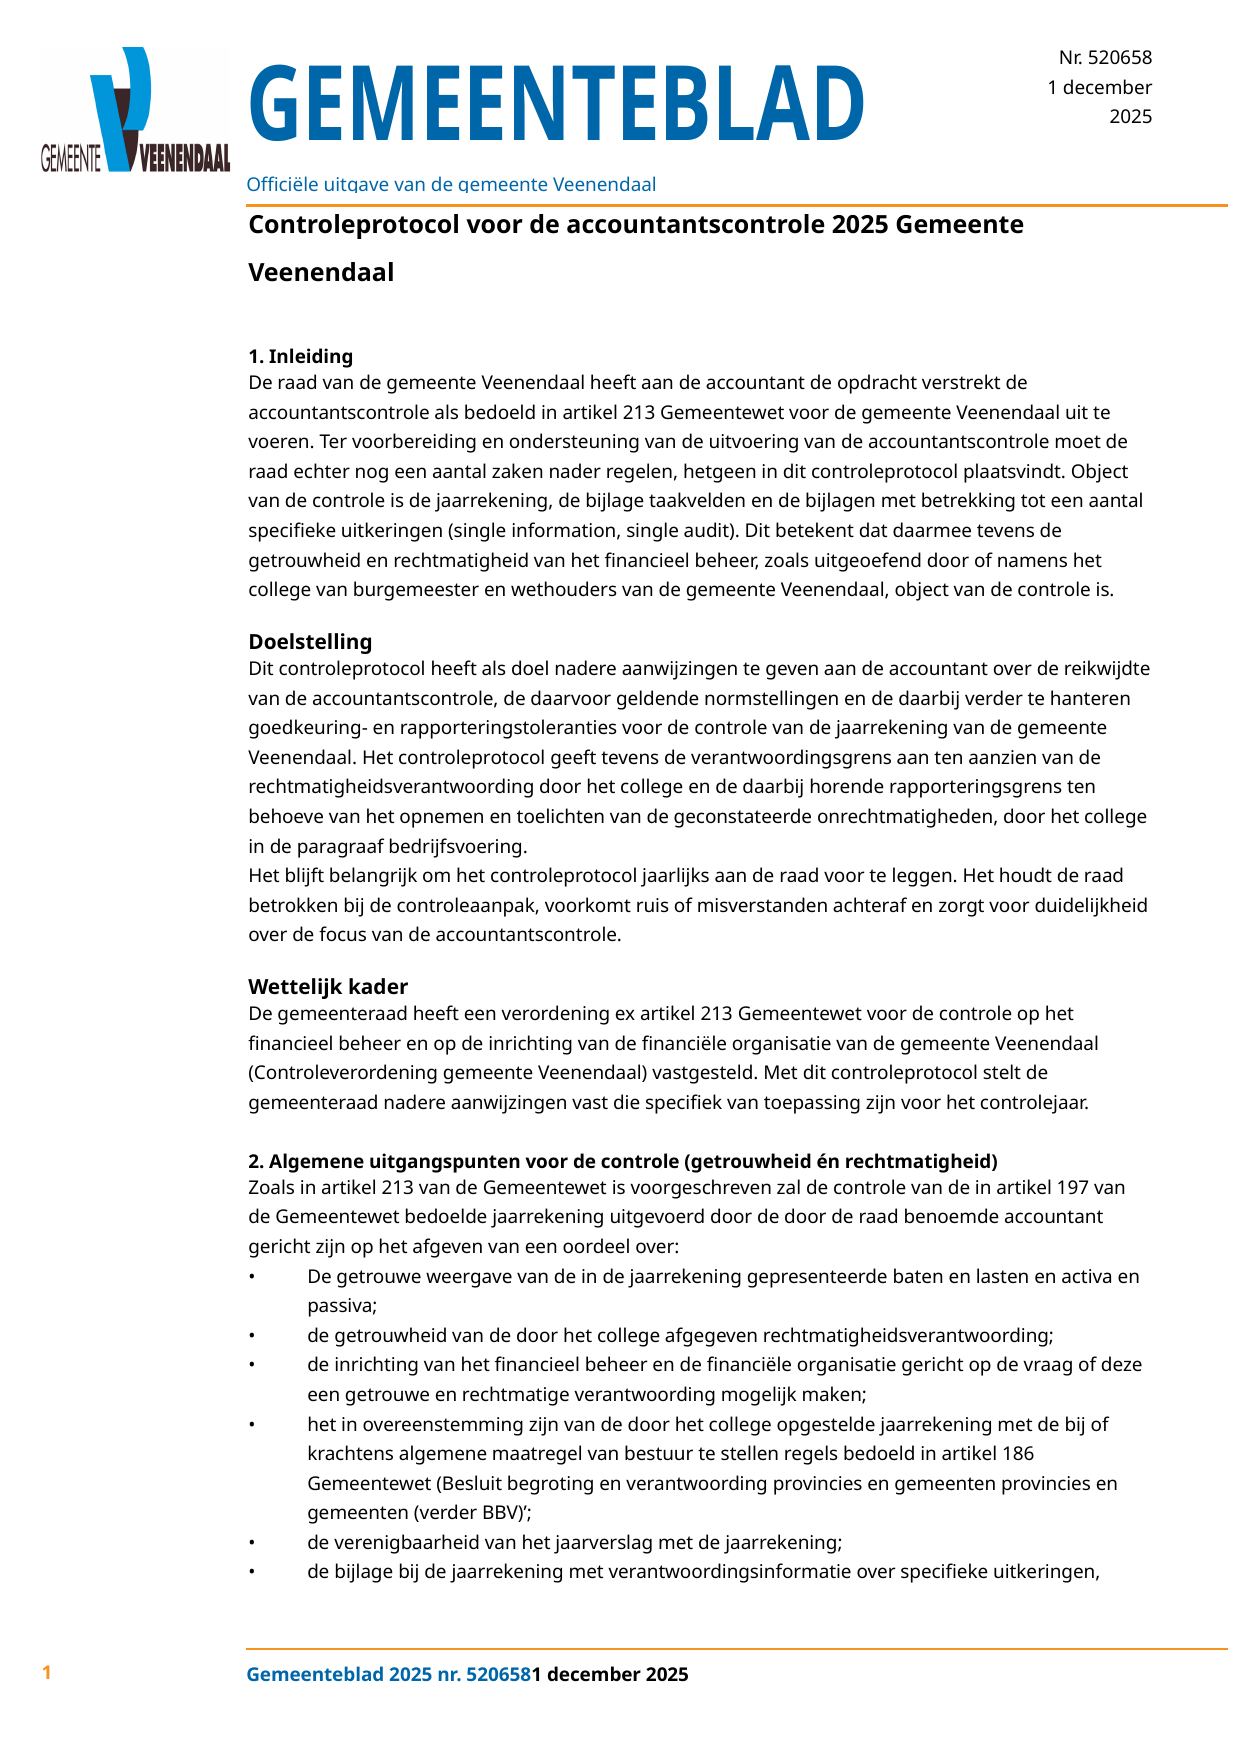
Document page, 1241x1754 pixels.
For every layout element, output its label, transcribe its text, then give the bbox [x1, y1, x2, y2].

list de inrichting van het financieel beheer en de financiële organisatie gericht op de vraag of deze een getrouwe en rechtmatige verantwoording mogelijk maken; [248, 1352, 1152, 1407]
text De gemeenteraad heeft een verordening ex artikel 213 Gemeentewet voor de controle op het financieel beheer en op de inrichting van de financiële organisatie van de gemeente Veenendaal (Controleverordening gemeente Veenendaal) vastgesteld. Met dit controleprotocol stelt de gemeenteraad nadere aanwijzingen vast die specifiek van toepassing zijn voor het controlejaar. [248, 1000, 1152, 1115]
list de bijlage bij de jaarrekening met verantwoordingsinformatie over specifieke uitkeringen, [248, 1559, 1152, 1584]
list De getrouwe weergave van de in de jaarrekening gepresenteerde baten en lasten en activa en passiva; [248, 1263, 1152, 1318]
text Dit controleprotocol heeft als doel nadere aanwijzingen te geven aan de accountant over de reikwijdte van de accountantscontrole, de daarvoor geldende normstellingen en de daarbij verder te hanteren goedkeuring- en rapporteringstoleranties voor de controle van de jaarrekening van de gemeente Veenendaal. Het controleprotocol geeft tevens de verantwoordingsgrens aan ten aanzien van de rechtmatigheidsverantwoording door het college en de daarbij horende rapporteringsgrens ten behoeve van het opnemen en toelichten van de geconstateerde onrechtmatigheden, door het college in de paragraaf bedrijfsvoering. [248, 655, 1152, 858]
picture [123, 47, 231, 172]
list het in overeenstemming zijn van de door het college opgestelde jaarrekening met de bij of krachtens algemene maatregel van bestuur te stellen regels bedoeld in artikel 186 Gemeentewet (Besluit begroting en verantwoording provincies en gemeenten provincies en gemeenten (verder BBV)’; [248, 1411, 1152, 1525]
text Wettelijk kader [248, 972, 1152, 1000]
list de getrouwheid van de door het college afgegeven rechtmatigheidsverantwoording; [248, 1322, 1152, 1348]
list de verenigbaarheid van het jaarverslag met de jaarrekening; [248, 1529, 1152, 1555]
text Doelstelling [248, 627, 1152, 655]
text Zoals in artikel 213 van de Gemeentewet is voorgeschreven zal de controle van de in artikel 197 van de Gemeentewet bedoelde jaarrekening uitgevoerd door de door de raad benoemde accountant gericht zijn op het afgeven van een oordeel over: [248, 1174, 1152, 1259]
text 1. Inleiding [248, 344, 1152, 369]
picture [41, 47, 130, 172]
text Controleprotocol voor de accountantscontrole 2025 Gemeente Veenendaal [248, 207, 1152, 288]
text Het blijft belangrijk om het controleprotocol jaarlijks aan de raad voor te leggen. Het houdt de raad betrokken bij de controleaanpak, voorkomt ruis of misverstanden achteraf en zorgt voor duidelijkheid over de focus van de accountantscontrole. [248, 862, 1152, 947]
text De raad van de gemeente Veenendaal heeft aan de accountant de opdracht verstrekt de accountantscontrole als bedoeld in artikel 213 Gemeentewet voor de gemeente Veenendaal uit te voeren. Ter voorbereiding en ondersteuning van de uitvoering van de accountantscontrole moet de raad echter nog een aantal zaken nader regelen, hetgeen in dit controleprotocol plaatsvindt. Object van de controle is de jaarrekening, de bijlage taakvelden en de bijlagen met betrekking tot een aantal specifieke uitkeringen (single information, single audit). Dit betekent dat daarmee tevens de getrouwheid en rechtmatigheid van het financieel beheer, zoals uitgeoefend door of namens het college van burgemeester en wethouders van de gemeente Veenendaal, object van de controle is. [248, 369, 1152, 602]
text 2. Algemene uitgangspunten voor de controle (getrouwheid én rechtmatigheid) [248, 1148, 1152, 1174]
